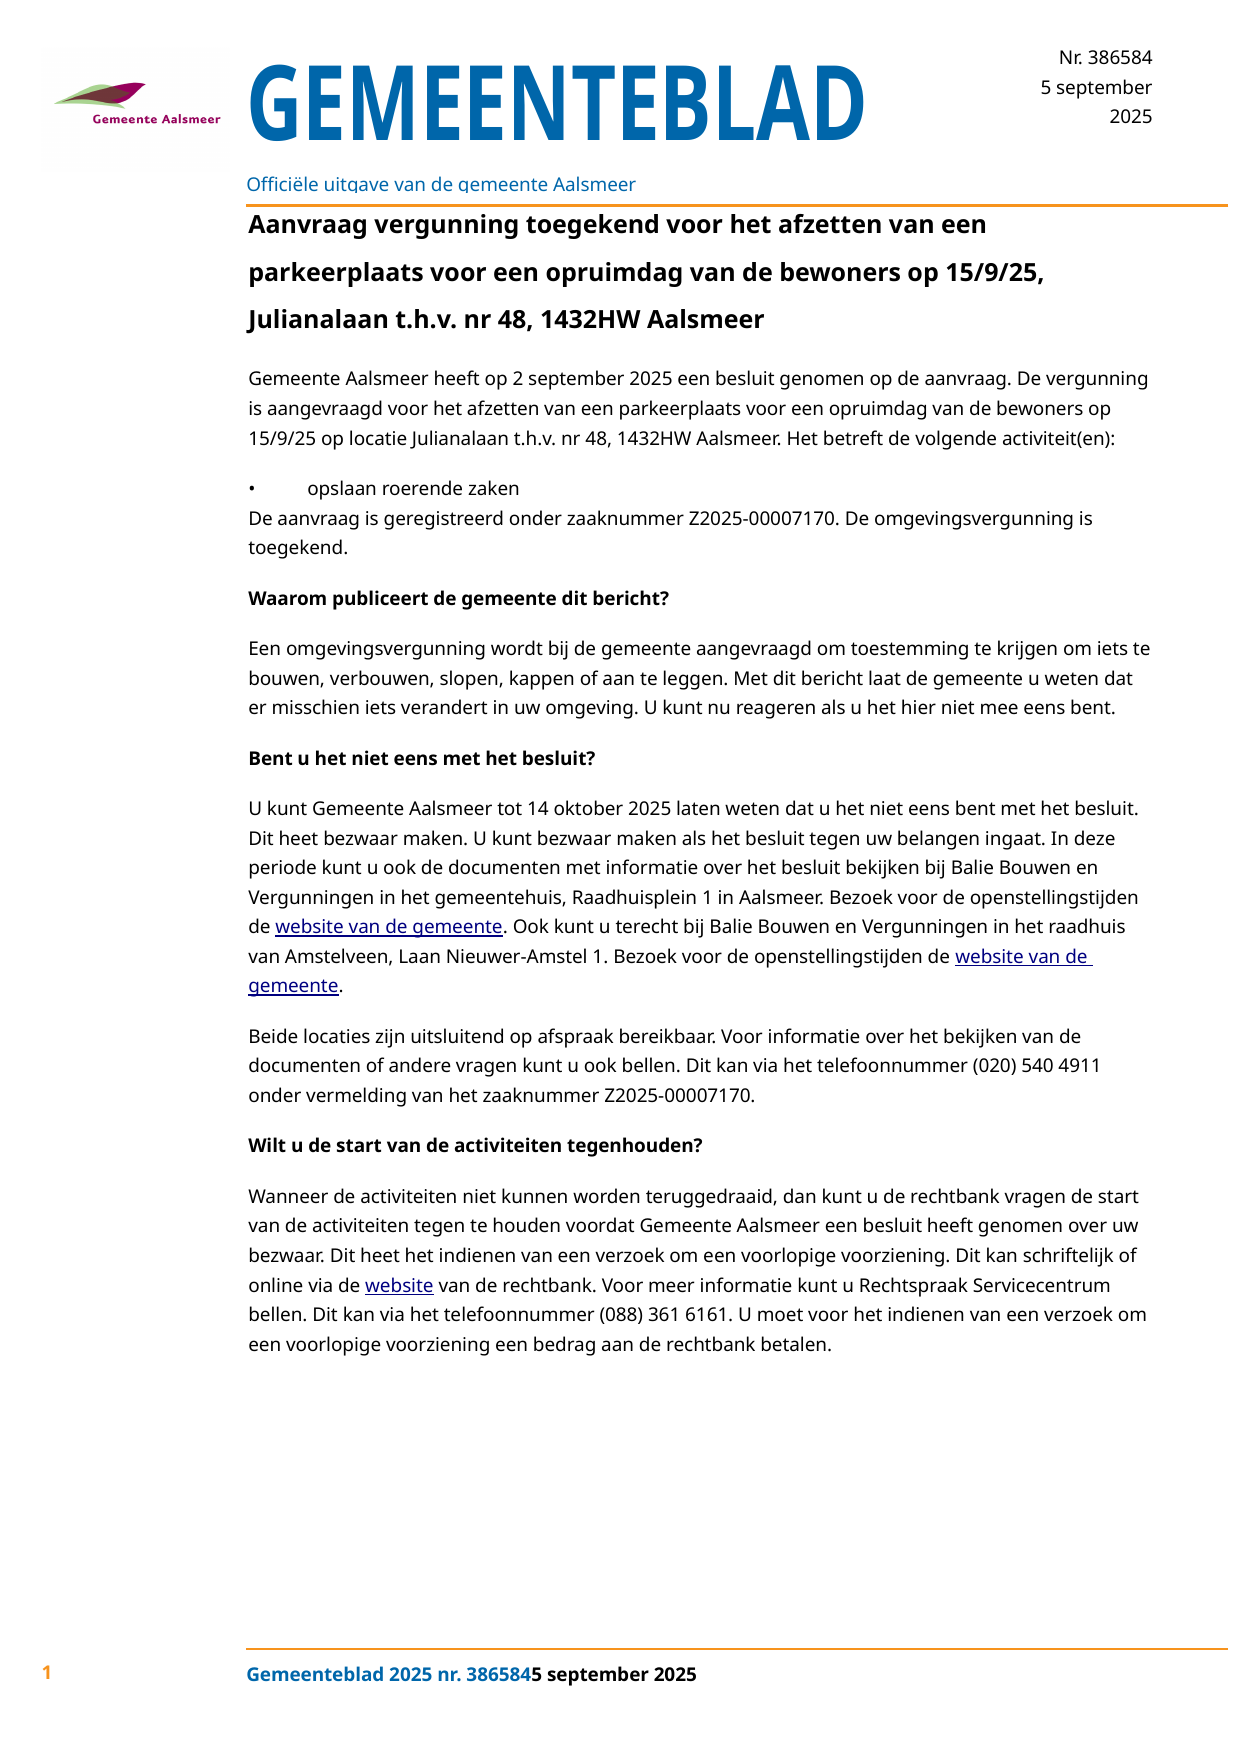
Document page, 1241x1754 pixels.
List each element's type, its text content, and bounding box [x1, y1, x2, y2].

text Wanneer de activiteiten niet kunnen worden teruggedraaid, dan kunt u de rechtbank vragen de start van de activiteiten tegen te houden voordat Gemeente Aalsmeer een besluit heeft genomen over uw bezwaar. Dit heet het indienen van een verzoek om een voorlopige voorziening. Dit kan schriftelijk of online via de website van de rechtbank. Voor meer informatie kunt u Rechtspraak Servicecentrum bellen. Dit kan via het telefoonnummer (088) 361 6161. U moet voor het indienen van een verzoek om een voorlopige voorziening een bedrag aan de rechtbank betalen. [248, 1183, 1152, 1357]
text Een omgevingsvergunning wordt bij de gemeente aangevraagd om toestemming te krijgen om iets te bouwen, verbouwen, slopen, kappen of aan te leggen. Met dit bericht laat de gemeente u weten dat er misschien iets verandert in uw omgeving. U kunt nu reageren als u het hier niet mee eens bent. [248, 635, 1152, 720]
text Gemeente Aalsmeer heeft op 2 september 2025 een besluit genomen op de aanvraag. De vergunning is aangevraagd voor het afzetten van een parkeerplaats voor een opruimdag van de bewoners op 15/9/25 op locatie Julianalaan t.h.v. nr 48, 1432HW Aalsmeer. Het betreft de volgende activiteit(en): [248, 366, 1152, 450]
text Beide locaties zijn uitsluitend op afspraak bereikbaar. Voor informatie over het bekijken van de documenten of andere vragen kunt u ook bellen. Dit kan via het telefoonnummer (020) 540 4911 onder vermelding van het zaaknummer Z2025-00007170. [248, 1023, 1152, 1108]
text Wilt u de start van de activiteiten tegenhouden? [248, 1133, 1152, 1158]
list opslaan roerende zaken [248, 475, 1152, 501]
text De aanvraag is geregistreerd onder zaaknummer Z2025-00007170. De omgevingsvergunning is toegekend. [248, 505, 1152, 560]
text Bent u het niet eens met het besluit? [248, 745, 1152, 770]
picture [41, 47, 231, 172]
text Aanvraag vergunning toegekend voor het afzetten van een parkeerplaats voor een opruimdag van de bewoners op 15/9/25, Julianalaan t.h.v. nr 48, 1432HW Aalsmeer [248, 207, 1152, 336]
text Waarom publiceert de gemeente dit bericht? [248, 585, 1152, 610]
text U kunt Gemeente Aalsmeer tot 14 oktober 2025 laten weten dat u het niet eens bent met het besluit. Dit heet bezwaar maken. U kunt bezwaar maken als het besluit tegen uw belangen ingaat. In deze periode kunt u ook de documenten met informatie over het besluit bekijken bij Balie Bouwen en Vergunningen in het gemeentehuis, Raadhuisplein 1 in Aalsmeer. Bezoek voor de openstellingstijden de website van de gemeente. Ook kunt u terecht bij Balie Bouwen en Vergunningen in het raadhuis van Amstelveen, Laan Nieuwer-Amstel 1. Bezoek voor de openstellingstijden de website van de gemeente. [248, 795, 1152, 998]
